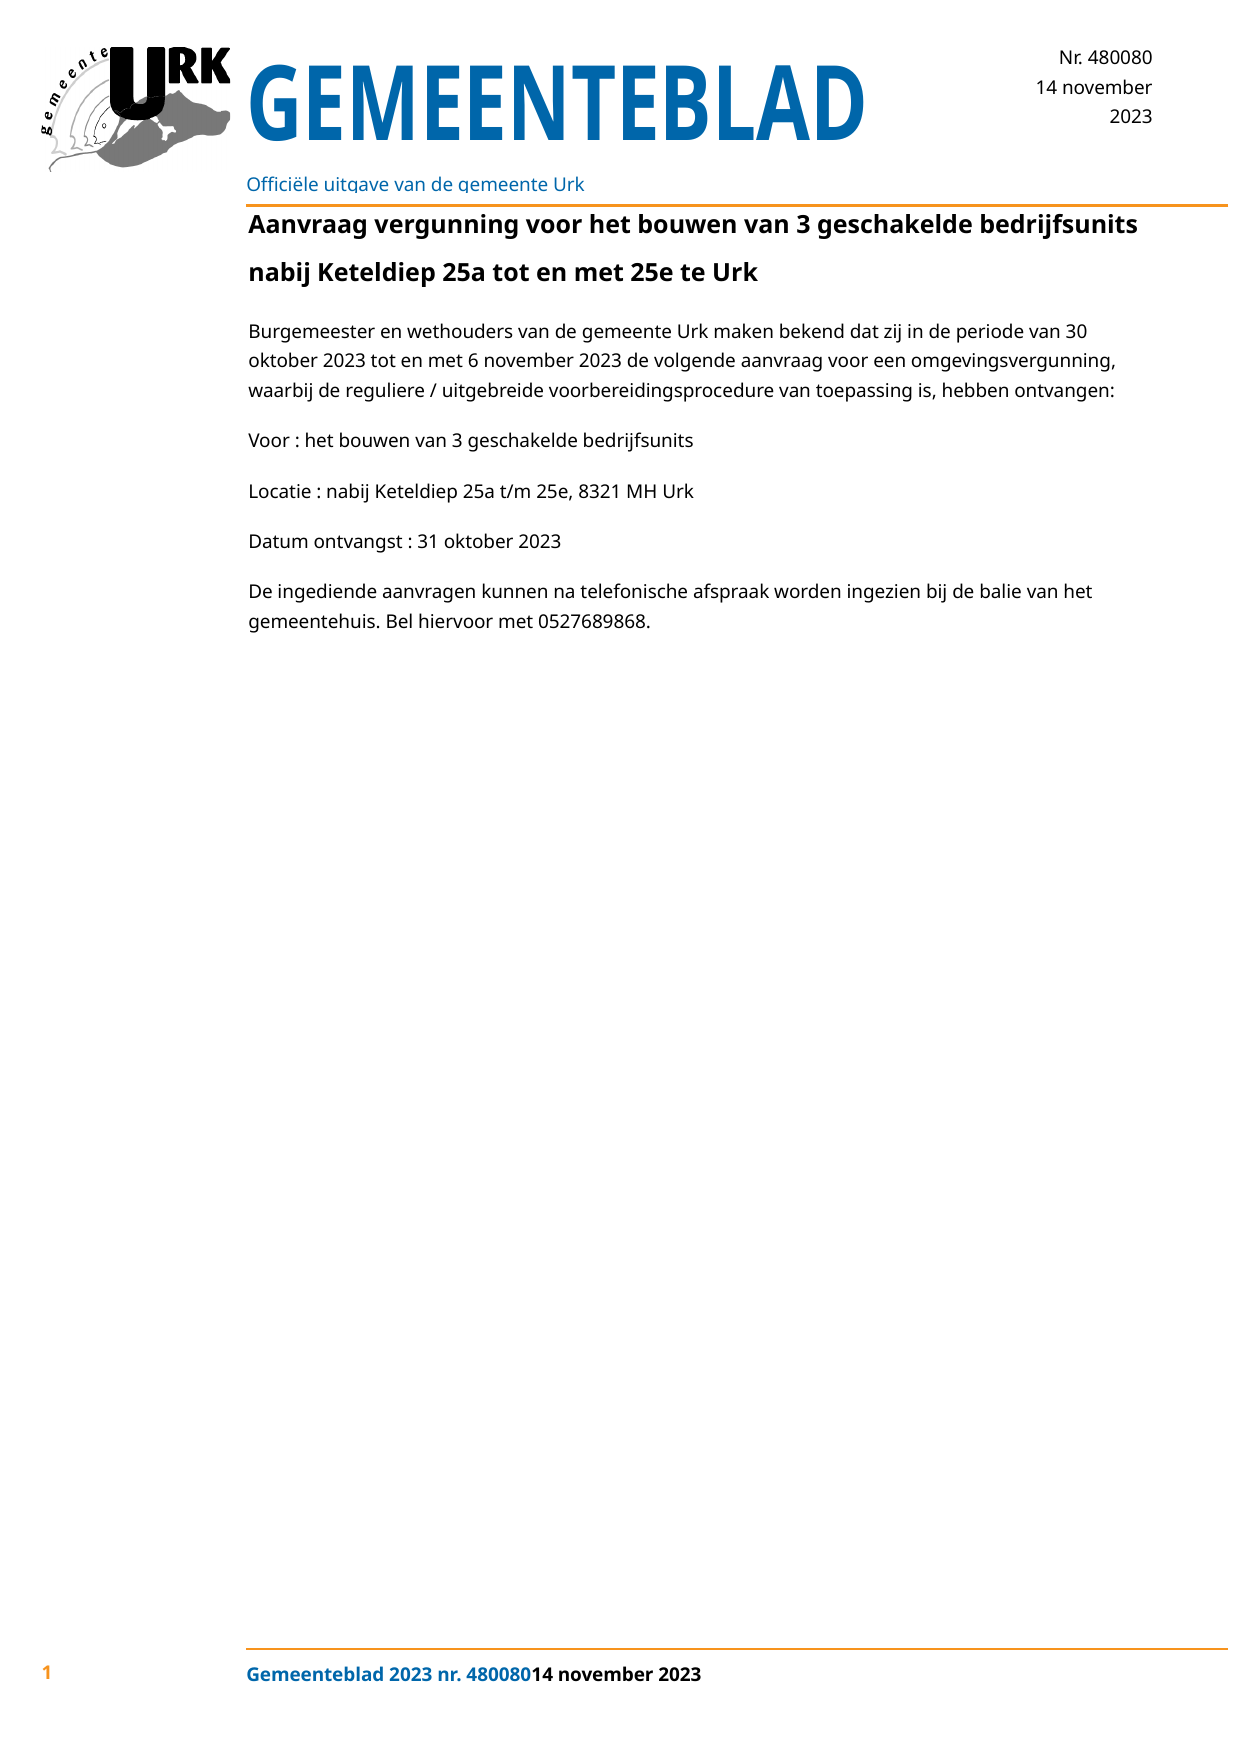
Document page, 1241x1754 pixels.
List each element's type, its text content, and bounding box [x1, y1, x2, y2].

text Aanvraag vergunning voor het bouwen van 3 geschakelde bedrijfsunits nabij Keteldiep 25a tot en met 25e te Urk [248, 207, 1152, 288]
text Voor : het bouwen van 3 geschakelde bedrijfsunits [248, 427, 1152, 453]
text Datum ontvangst : 31 oktober 2023 [248, 528, 1152, 554]
text Locatie : nabij Keteldiep 25a t/m 25e, 8321 MH Urk [248, 478, 1152, 504]
text De ingediende aanvragen kunnen na telefonische afspraak worden ingezien bij de balie van het gemeentehuis. Bel hiervoor met 0527689868. [248, 579, 1152, 634]
picture [41, 47, 231, 172]
text Burgemeester en wethouders van de gemeente Urk maken bekend dat zij in de periode van 30 oktober 2023 tot en met 6 november 2023 de volgende aanvraag voor een omgevingsvergunning, waarbij de reguliere / uitgebreide voorbereidingsprocedure van toepassing is, hebben ontvangen: [248, 318, 1152, 403]
